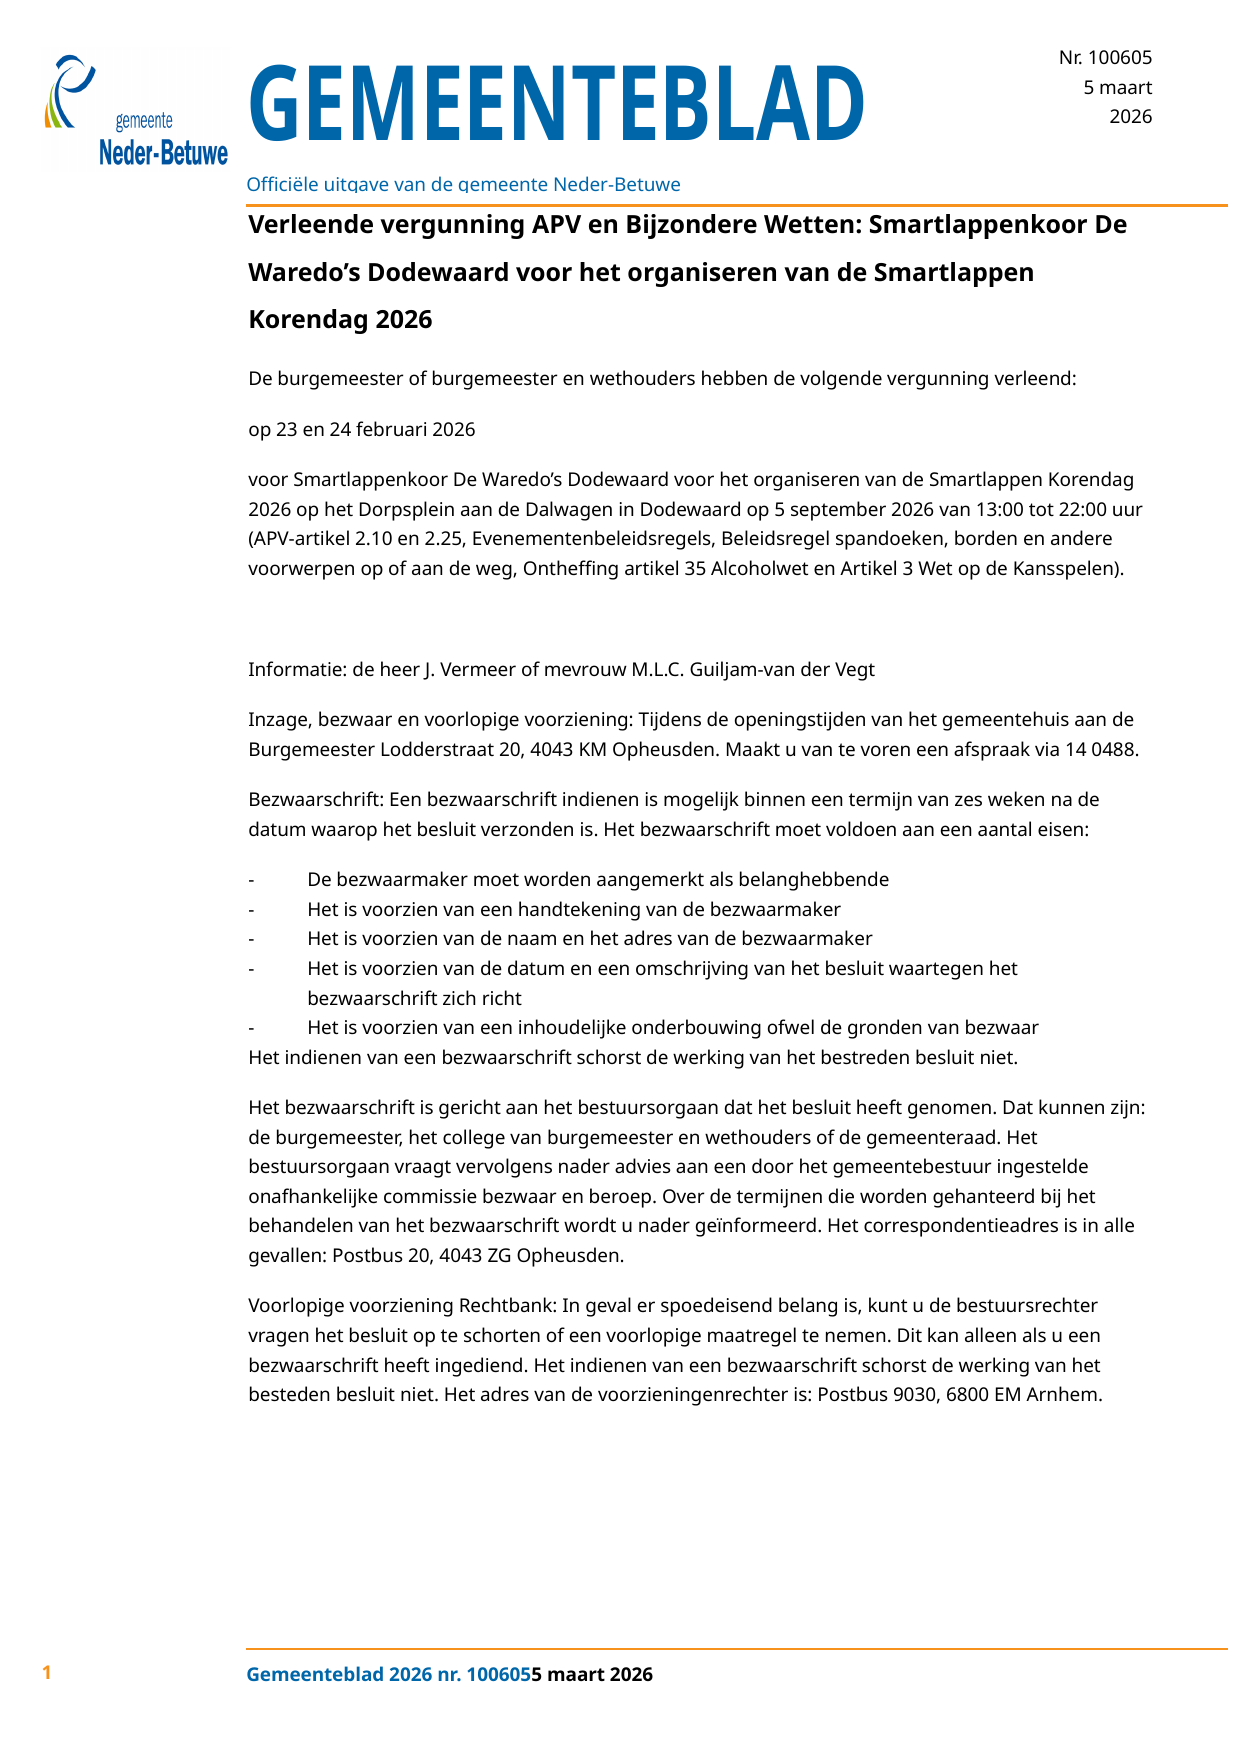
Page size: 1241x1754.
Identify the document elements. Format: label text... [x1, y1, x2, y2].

text Het indienen van een bezwaarschrift schorst de werking van het bestreden besluit niet. [248, 1044, 1152, 1069]
list Het is voorzien van een handtekening van de bezwaarmaker [248, 896, 1152, 922]
list De bezwaarmaker moet worden aangemerkt als belanghebbende [248, 866, 1152, 892]
text Bezwaarschrift: Een bezwaarschrift indienen is mogelijk binnen een termijn van zes weken na de datum waarop het besluit verzonden is. Het bezwaarschrift moet voldoen aan een aantal eisen: [248, 786, 1152, 842]
text De burgemeester of burgemeester en wethouders hebben de volgende vergunning verleend: [248, 366, 1152, 391]
text Verleende vergunning APV en Bijzondere Wetten: Smartlappenkoor De Waredo’s Dodewaard voor het organiseren van de Smartlappen Korendag 2026 [248, 207, 1152, 336]
picture [41, 47, 231, 172]
list Het is voorzien van een inhoudelijke onderbouwing ofwel de gronden van bezwaar [248, 1014, 1152, 1040]
text Het bezwaarschrift is gericht aan het bestuursorgaan dat het besluit heeft genomen. Dat kunnen zijn: de burgemeester, het college van burgemeester en wethouders of de gemeenteraad. Het bestuursorgaan vraagt vervolgens nader advies aan een door het gemeentebestuur ingestelde onafhankelijke commissie bezwaar en beroep. Over de termijnen die worden gehanteerd bij het behandelen van het bezwaarschrift wordt u nader geïnformeerd. Het correspondentieadres is in alle gevallen: Postbus 20, 4043 ZG Opheusden. [248, 1094, 1152, 1268]
text Inzage, bezwaar en voorlopige voorziening: Tijdens de openingstijden van het gemeentehuis aan de Burgemeester Lodderstraat 20, 4043 KM Opheusden. Maakt u van te voren een afspraak via 14 0488. [248, 706, 1152, 762]
text voor Smartlappenkoor De Waredo’s Dodewaard voor het organiseren van de Smartlappen Korendag 2026 op het Dorpsplein aan de Dalwagen in Dodewaard op 5 september 2026 van 13:00 tot 22:00 uur (APV-artikel 2.10 en 2.25, Evenementenbeleidsregels, Beleidsregel spandoeken, borden en andere voorwerpen op of aan de weg, Ontheffing artikel 35 Alcoholwet en Artikel 3 Wet op de Kansspelen). [248, 466, 1152, 581]
text Informatie: de heer J. Vermeer of mevrouw M.L.C. Guiljam-van der Vegt [248, 656, 1152, 682]
list Het is voorzien van de datum en een omschrijving van het besluit waartegen het bezwaarschrift zich richt [248, 955, 1152, 1010]
text op 23 en 24 februari 2026 [248, 416, 1152, 442]
text Voorlopige voorziening Rechtbank: In geval er spoedeisend belang is, kunt u de bestuursrechter vragen het besluit op te schorten of een voorlopige maatregel te nemen. Dit kan alleen als u een bezwaarschrift heeft ingediend. Het indienen van een bezwaarschrift schorst de werking van het besteden besluit niet. Het adres van de voorzieningenrechter is: Postbus 9030, 6800 EM Arnhem. [248, 1293, 1152, 1407]
list Het is voorzien van de naam en het adres van de bezwaarmaker [248, 926, 1152, 951]
